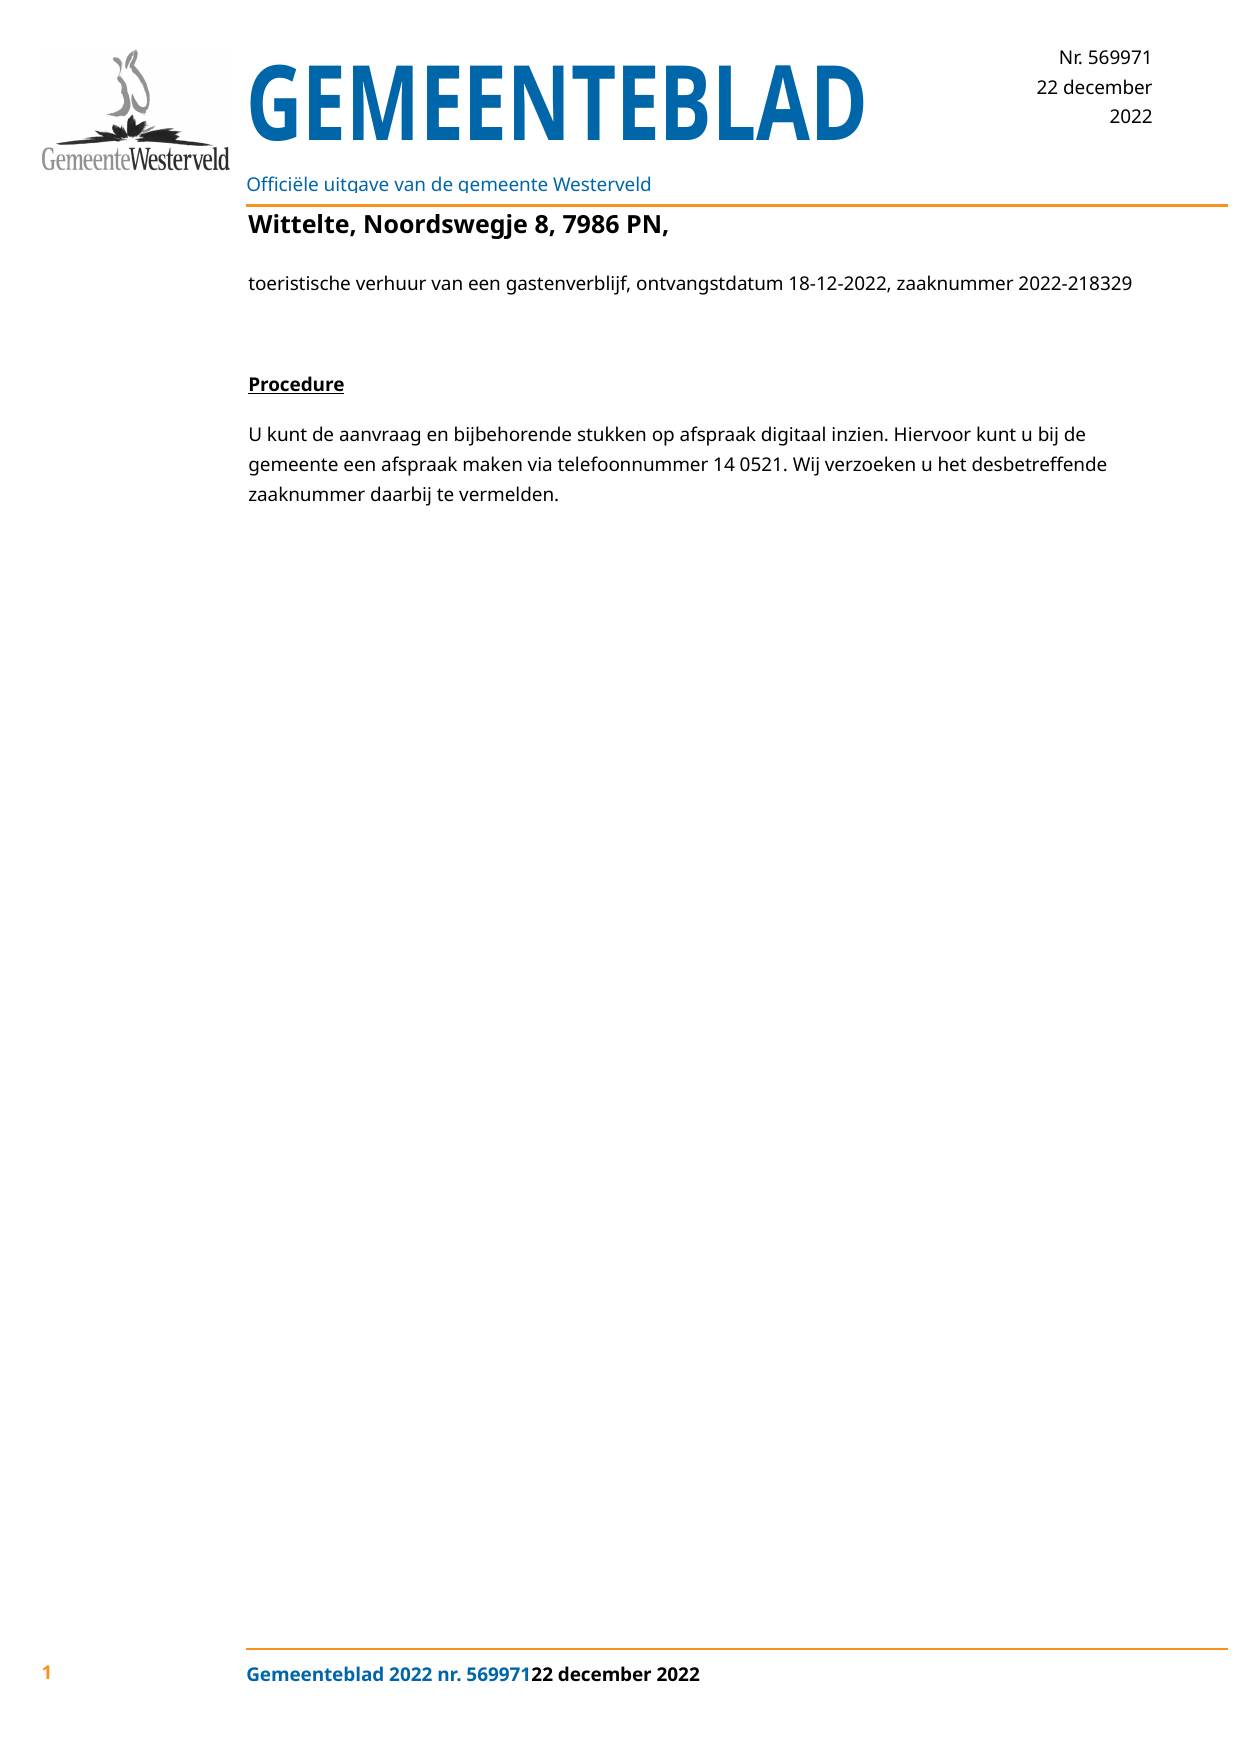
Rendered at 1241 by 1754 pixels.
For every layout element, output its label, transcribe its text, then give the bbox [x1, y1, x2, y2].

picture [41, 47, 231, 172]
text Wittelte, Noordswegje 8, 7986 PN, [248, 207, 1152, 241]
text Procedure [248, 371, 1152, 397]
text U kunt de aanvraag en bijbehorende stukken op afspraak digitaal inzien. Hiervoor kunt u bij de gemeente een afspraak maken via telefoonnummer 14 0521. Wij verzoeken u het desbetreffende zaaknummer daarbij te vermelden. [248, 422, 1152, 506]
text toeristische verhuur van een gastenverblijf, ontvangstdatum 18-12-2022, zaaknummer 2022-218329 [248, 270, 1152, 296]
